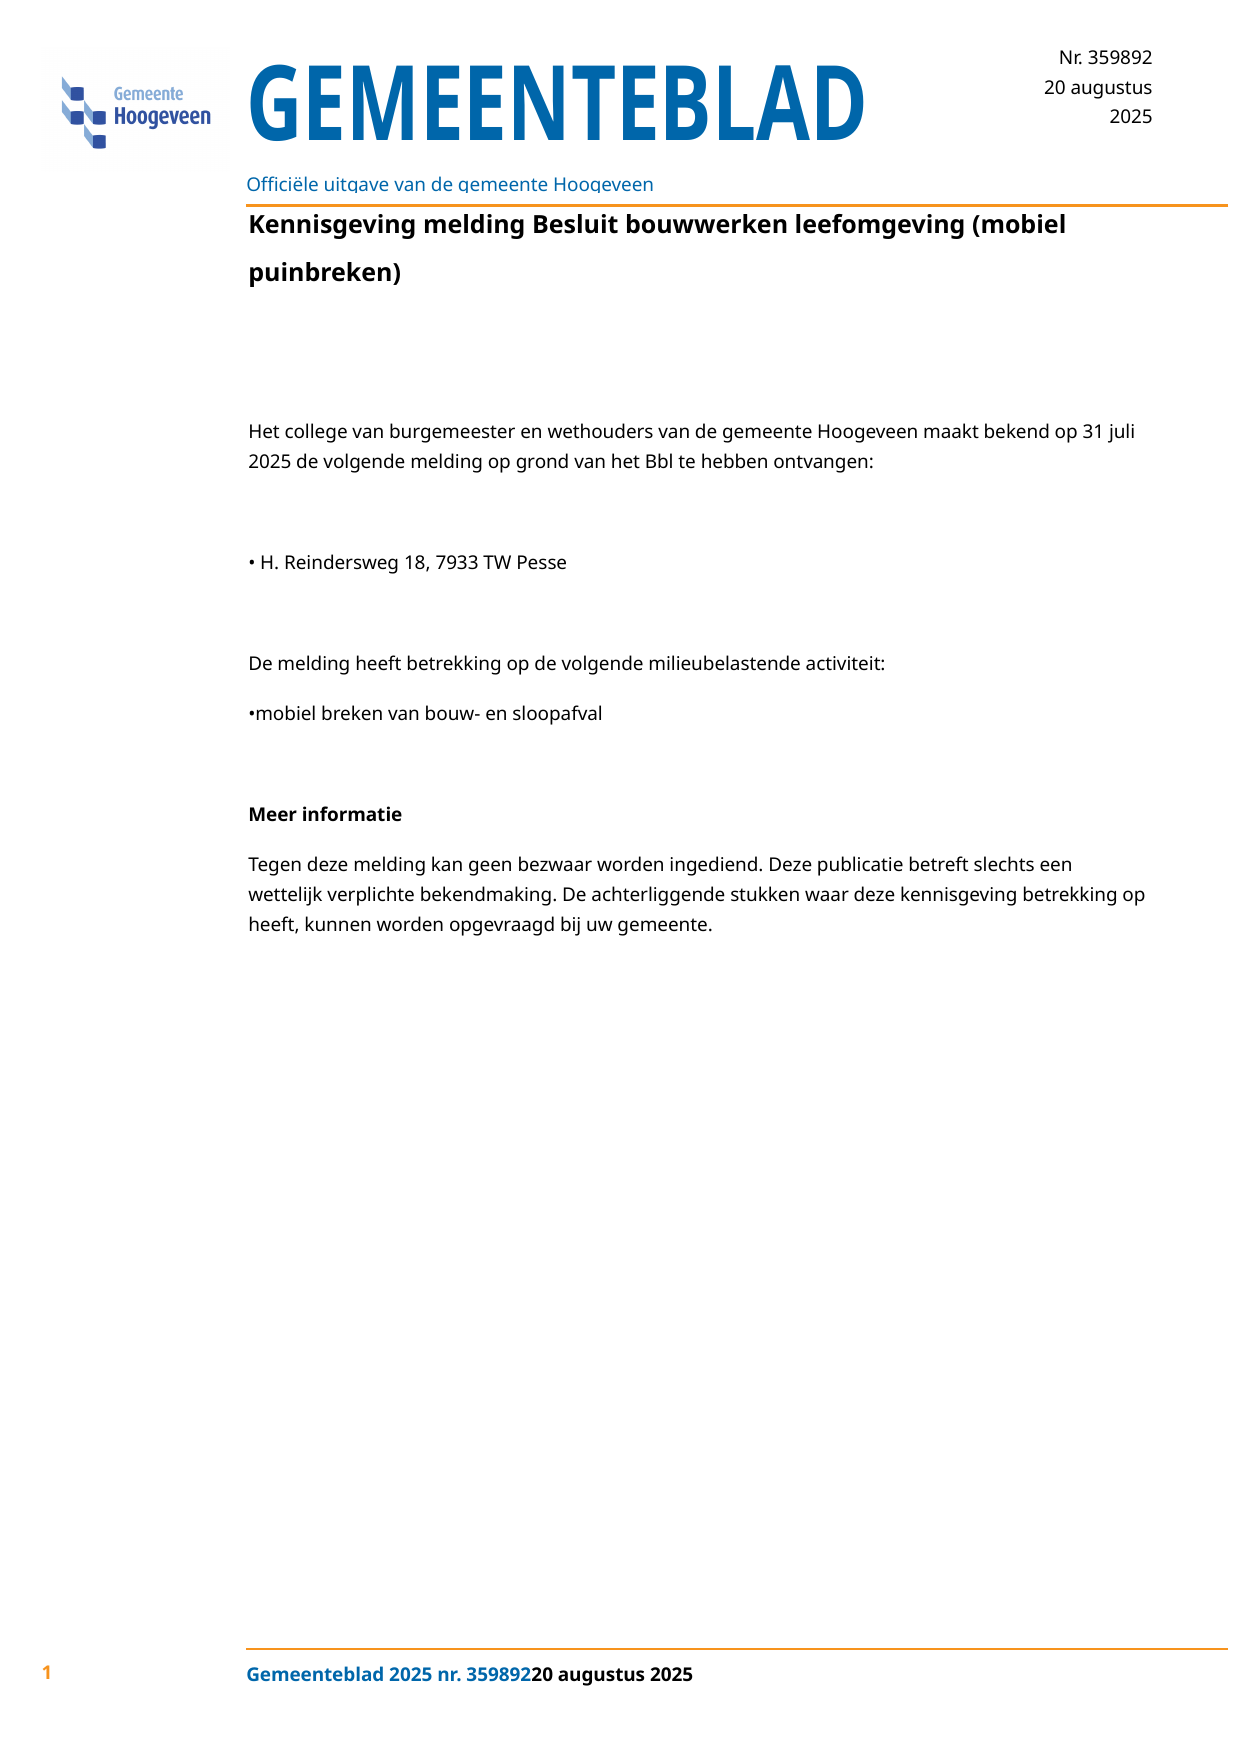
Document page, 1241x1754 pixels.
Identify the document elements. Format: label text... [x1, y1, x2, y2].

text Tegen deze melding kan geen bezwaar worden ingediend. Deze publicatie betreft slechts een wettelijk verplichte bekendmaking. De achterliggende stukken waar deze kennisgeving betrekking op heeft, kunnen worden opgevraagd bij uw gemeente. [248, 852, 1152, 937]
text Het college van burgemeester en wethouders van de gemeente Hoogeveen maakt bekend op 31 juli 2025 de volgende melding op grond van het Bbl te hebben ontvangen: [248, 419, 1152, 474]
text Kennisgeving melding Besluit bouwwerken leefomgeving (mobiel puinbreken) [248, 207, 1152, 288]
picture [41, 47, 231, 172]
text •mobiel breken van bouw- en sloopafval [248, 700, 1152, 726]
text • H. Reindersweg 18, 7933 TW Pesse [248, 549, 1152, 575]
text Meer informatie [248, 801, 1152, 827]
text De melding heeft betrekking op de volgende milieubelastende activiteit: [248, 650, 1152, 676]
